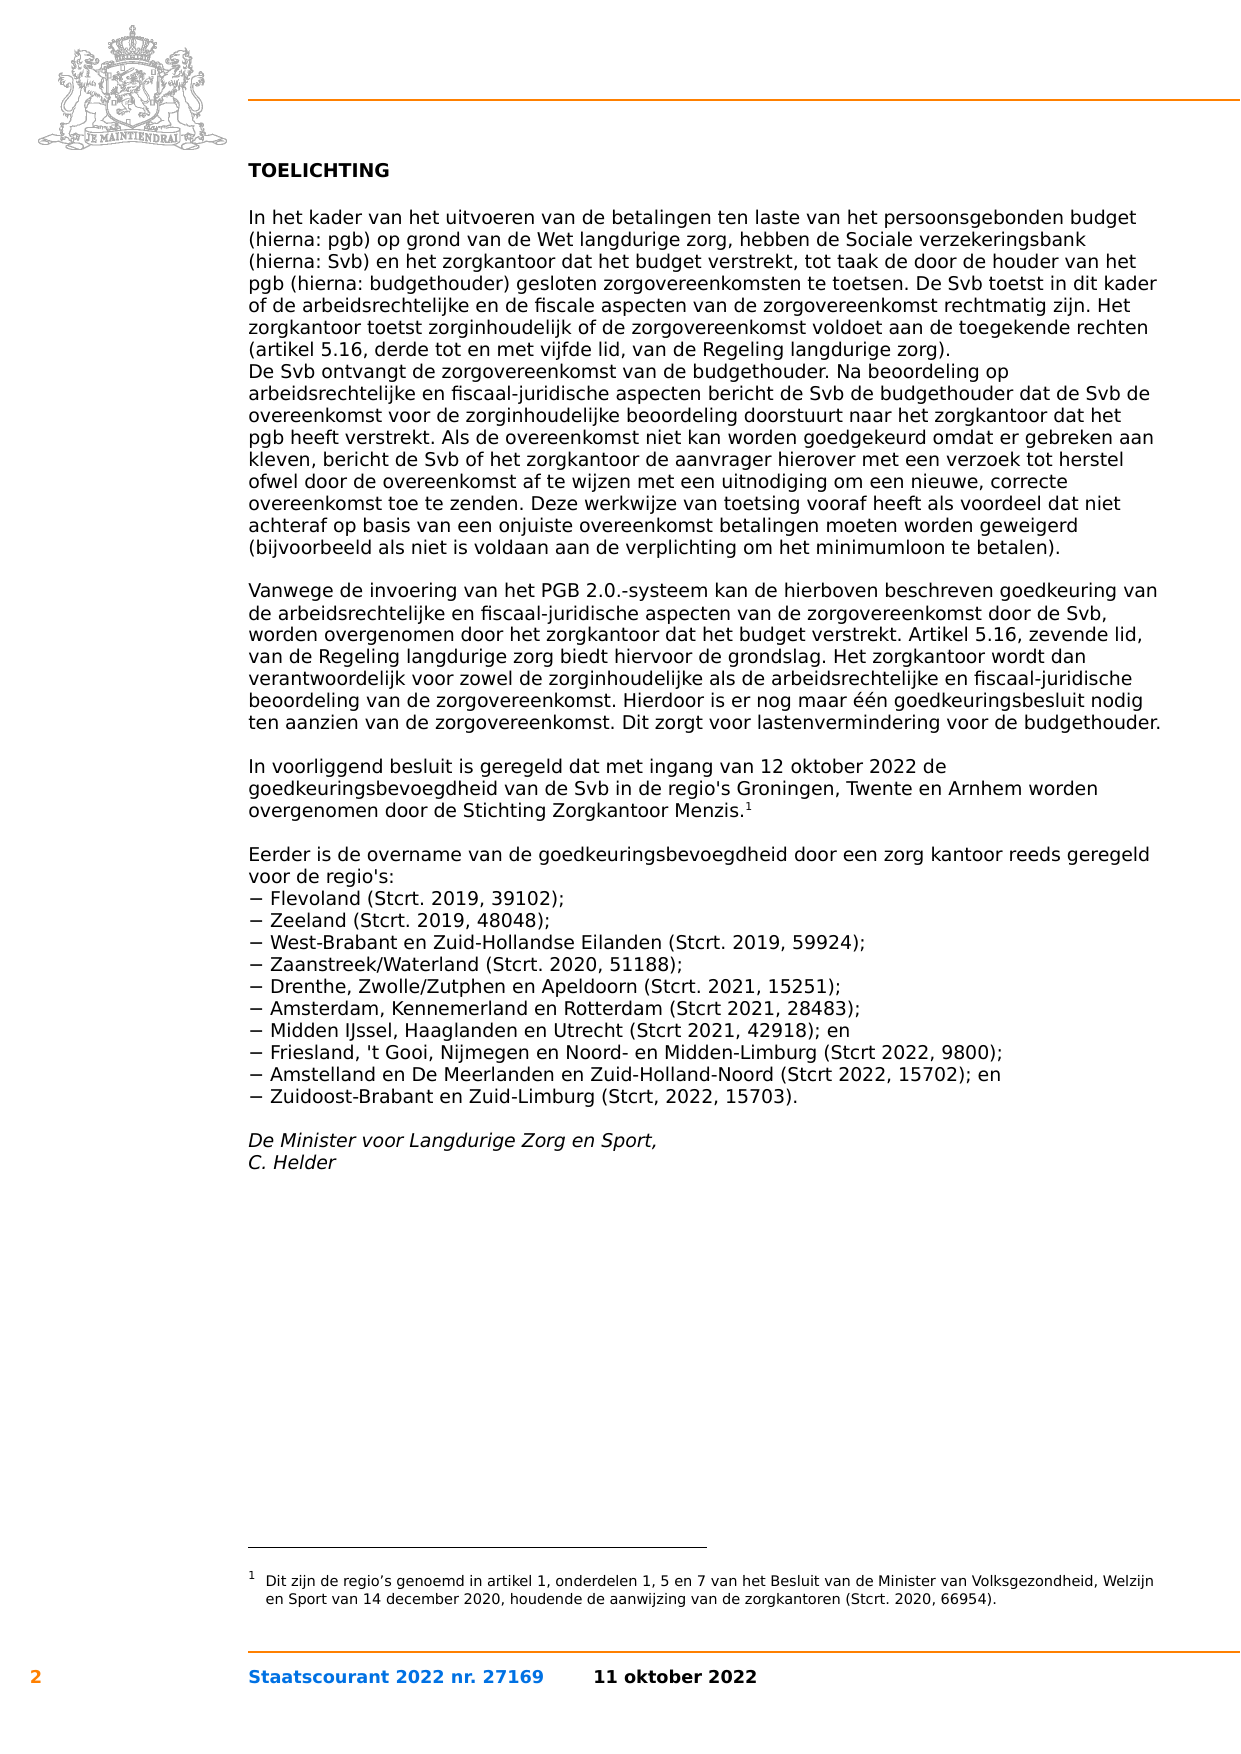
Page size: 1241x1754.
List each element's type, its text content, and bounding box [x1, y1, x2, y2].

text − Zeeland (Stcrt. 2019, 48048); [248, 910, 1163, 932]
text Eerder is de overname van de goedkeuringsbevoegdheid door een zorg kantoor reeds geregeld voor de regio's: [248, 844, 1163, 888]
text In het kader van het uitvoeren van de betalingen ten laste van het persoonsgebonden budget (hierna: pgb) op grond van de Wet langdurige zorg, hebben de Sociale verzekeringsbank (hierna: Svb) en het zorgkantoor dat het budget verstrekt, tot taak de door de houder van het pgb (hierna: budgethouder) gesloten zorgovereenkomsten te toetsen. De Svb toetst in dit kader of de arbeidsrechtelijke en de fiscale aspecten van de zorgovereenkomst rechtmatig zijn. Het zorgkantoor toetst zorginhoudelijk of de zorgovereenkomst voldoet aan de toegekende rechten (artikel 5.16, derde tot en met vijfde lid, van de Regeling langdurige zorg). [248, 207, 1163, 361]
text − Drenthe, Zwolle/Zutphen en Apeldoorn (Stcrt. 2021, 15251); [248, 976, 1163, 998]
text − Flevoland (Stcrt. 2019, 39102); [248, 888, 1163, 910]
text − Amstelland en De Meerlanden en Zuid-Holland-Noord (Stcrt 2022, 15702); en [248, 1064, 1163, 1086]
text In voorliggend besluit is geregeld dat met ingang van 12 oktober 2022 de goedkeuringsbevoegdheid van de Svb in de regio's Groningen, Twente en Arnhem worden overgenomen door de Stichting Zorgkantoor Menzis. [248, 756, 1163, 822]
text − Zaanstreek/Waterland (Stcrt. 2020, 51188); [248, 954, 1163, 976]
subtitle TOELICHTING [248, 160, 1163, 182]
text − Amsterdam, Kennemerland en Rotterdam (Stcrt 2021, 28483); [248, 998, 1163, 1020]
text − Midden IJssel, Haaglanden en Utrecht (Stcrt 2021, 42918); en [248, 1020, 1163, 1042]
text Vanwege de invoering van het PGB 2.0.-systeem kan de hierboven beschreven goedkeuring van de arbeidsrechtelijke en fiscaal-juridische aspecten van de zorgovereenkomst door de Svb, worden overgenomen door het zorgkantoor dat het budget verstrekt. Artikel 5.16, zevende lid, van de Regeling langdurige zorg biedt hiervoor de grondslag. Het zorgkantoor wordt dan verantwoordelijk voor zowel de zorginhoudelijke als de arbeidsrechtelijke en fiscaal-juridische beoordeling van de zorgovereenkomst. Hierdoor is er nog maar één goedkeuringsbesluit nodig ten aanzien van de zorgovereenkomst. Dit zorgt voor lastenvermindering voor de budgethouder. [248, 580, 1163, 734]
text − Zuidoost-Brabant en Zuid-Limburg (Stcrt, 2022, 15703). [248, 1086, 1163, 1108]
text − Friesland, 't Gooi, Nijmegen en Noord- en Midden-Limburg (Stcrt 2022, 9800); [248, 1042, 1163, 1064]
picture [38, 25, 227, 150]
text − West-Brabant en Zuid-Hollandse Eilanden (Stcrt. 2019, 59924); [248, 932, 1163, 954]
text De Minister voor Langdurige Zorg en Sport, C. Helder [248, 1129, 1163, 1173]
text Dit zijn de regio’s genoemd in artikel 1, onderdelen 1, 5 en 7 van het Besluit van de Minister van Volksgezondheid, Welzijn en Sport van 14 december 2020, houdende de aanwijzing van de zorgkantoren (Stcrt. 2020, 66954). [248, 1569, 1163, 1608]
text De Svb ontvangt de zorgovereenkomst van de budgethouder. Na beoordeling op arbeidsrechtelijke en fiscaal-juridische aspecten bericht de Svb de budgethouder dat de Svb de overeenkomst voor de zorginhoudelijke beoordeling doorstuurt naar het zorgkantoor dat het pgb heeft verstrekt. Als de overeenkomst niet kan worden goedgekeurd omdat er gebreken aan kleven, bericht de Svb of het zorgkantoor de aanvrager hierover met een verzoek tot herstel ofwel door de overeenkomst af te wijzen met een uitnodiging om een nieuwe, correcte overeenkomst toe te zenden. Deze werkwijze van toetsing vooraf heeft als voordeel dat niet achteraf op basis van een onjuiste overeenkomst betalingen moeten worden geweigerd (bijvoorbeeld als niet is voldaan aan de verplichting om het minimumloon te betalen). [248, 361, 1163, 558]
